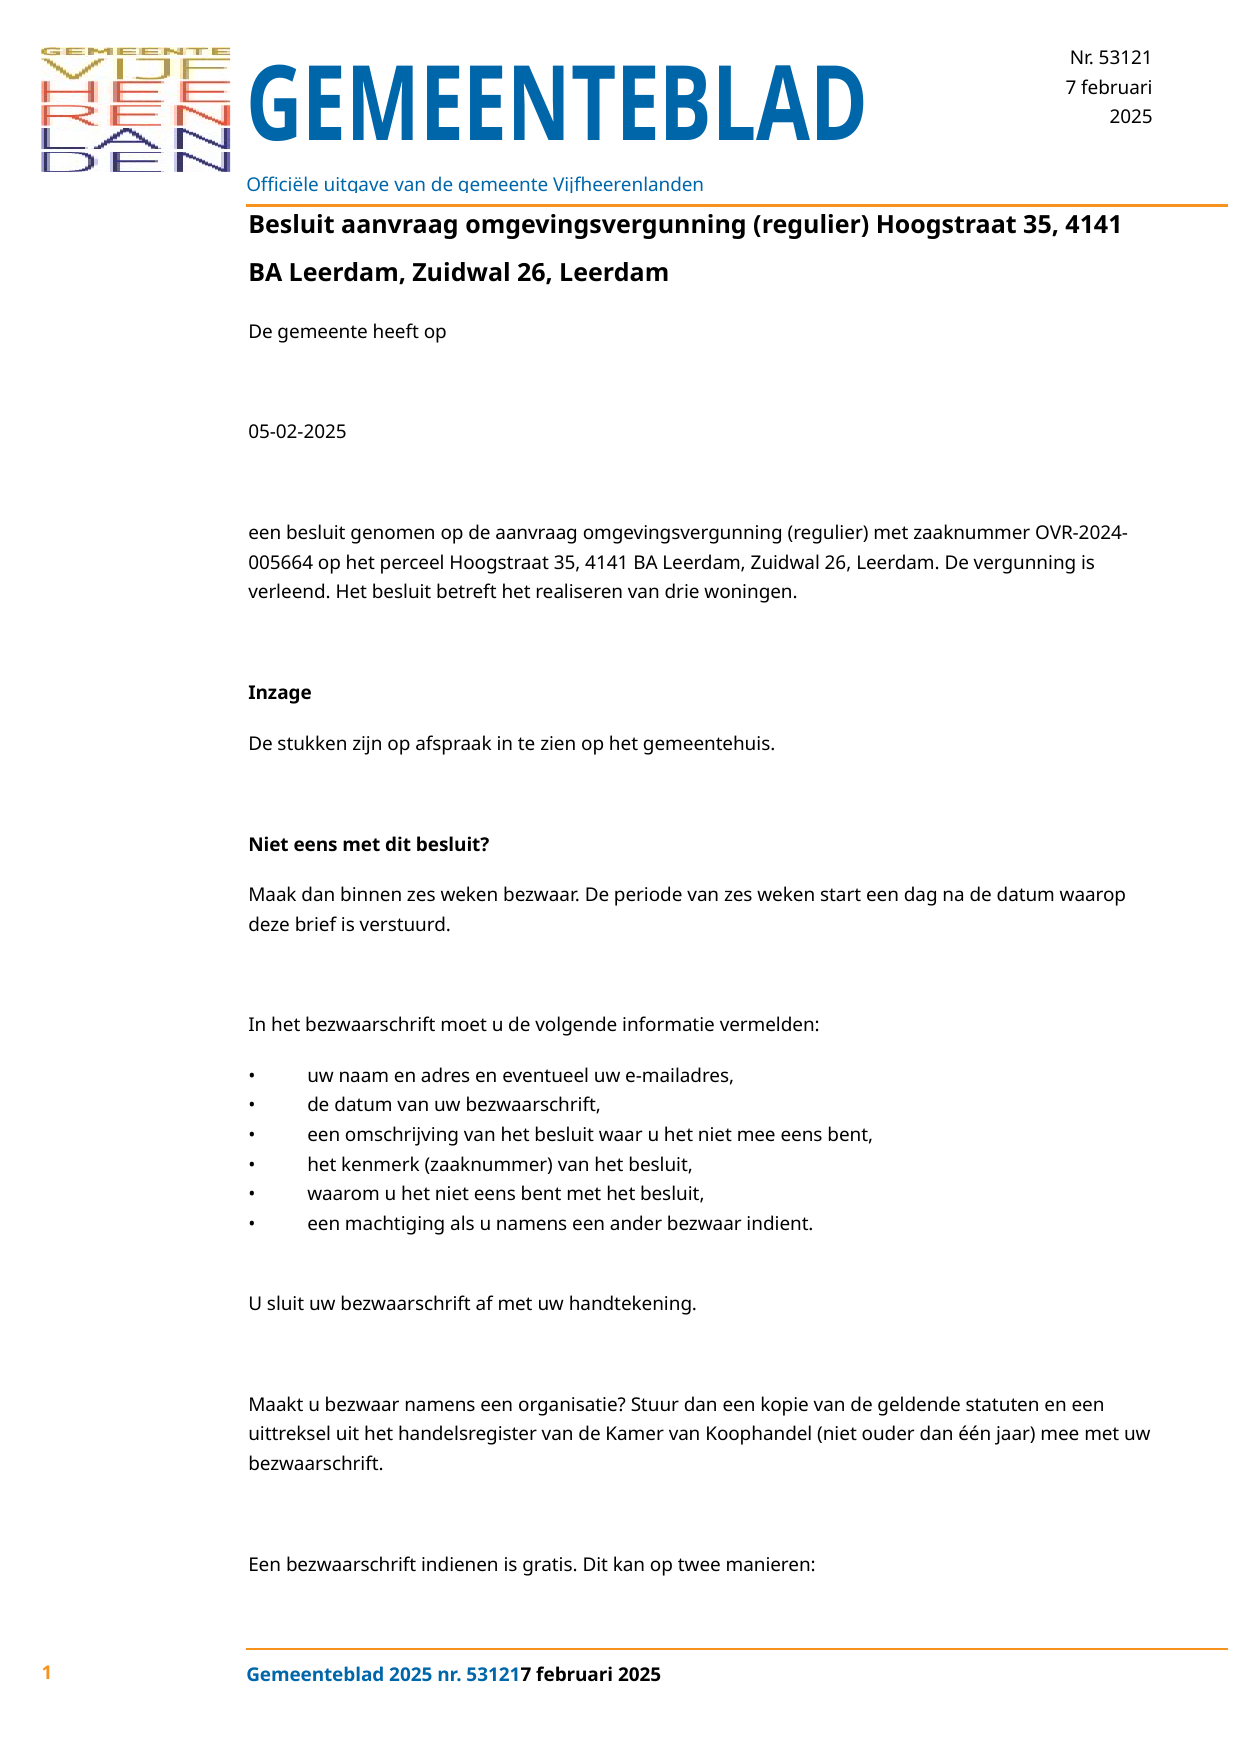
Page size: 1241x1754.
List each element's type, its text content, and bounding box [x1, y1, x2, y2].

text Maak dan binnen zes weken bezwaar. De periode van zes weken start een dag na de datum waarop deze brief is verstuurd. [248, 881, 1152, 937]
text 05-02-2025 [248, 419, 1152, 444]
text Een bezwaarschrift indienen is gratis. Dit kan op twee manieren: [248, 1551, 1152, 1577]
text Besluit aanvraag omgevingsvergunning (regulier) Hoogstraat 35, 4141 BA Leerdam, Zuidwal 26, Leerdam [248, 207, 1152, 288]
list een omschrijving van het besluit waar u het niet mee eens bent, [248, 1121, 1152, 1147]
text een besluit genomen op de aanvraag omgevingsvergunning (regulier) met zaaknummer OVR-2024-005664 op het perceel Hoogstraat 35, 4141 BA Leerdam, Zuidwal 26, Leerdam. De vergunning is verleend. Het besluit betreft het realiseren van drie woningen. [248, 519, 1152, 604]
list het kenmerk (zaaknummer) van het besluit, [248, 1151, 1152, 1177]
list een machtiging als u namens een ander bezwaar indient. [248, 1210, 1152, 1236]
text U sluit uw bezwaarschrift af met uw handtekening. [248, 1290, 1152, 1316]
text Niet eens met dit besluit? [248, 831, 1152, 857]
list de datum van uw bezwaarschrift, [248, 1092, 1152, 1117]
text De stukken zijn op afspraak in te zien op het gemeentehuis. [248, 730, 1152, 756]
text Maakt u bezwaar namens een organisatie? Stuur dan een kopie van de geldende statuten en een uittreksel uit het handelsregister van de Kamer van Koophandel (niet ouder dan één jaar) mee met uw bezwaarschrift. [248, 1391, 1152, 1476]
text Inzage [248, 679, 1152, 705]
text In het bezwaarschrift moet u de volgende informatie vermelden: [248, 1012, 1152, 1037]
list uw naam en adres en eventueel uw e-mailadres, [248, 1062, 1152, 1088]
text De gemeente heeft op [248, 318, 1152, 344]
list waarom u het niet eens bent met het besluit, [248, 1180, 1152, 1206]
picture [41, 47, 231, 172]
